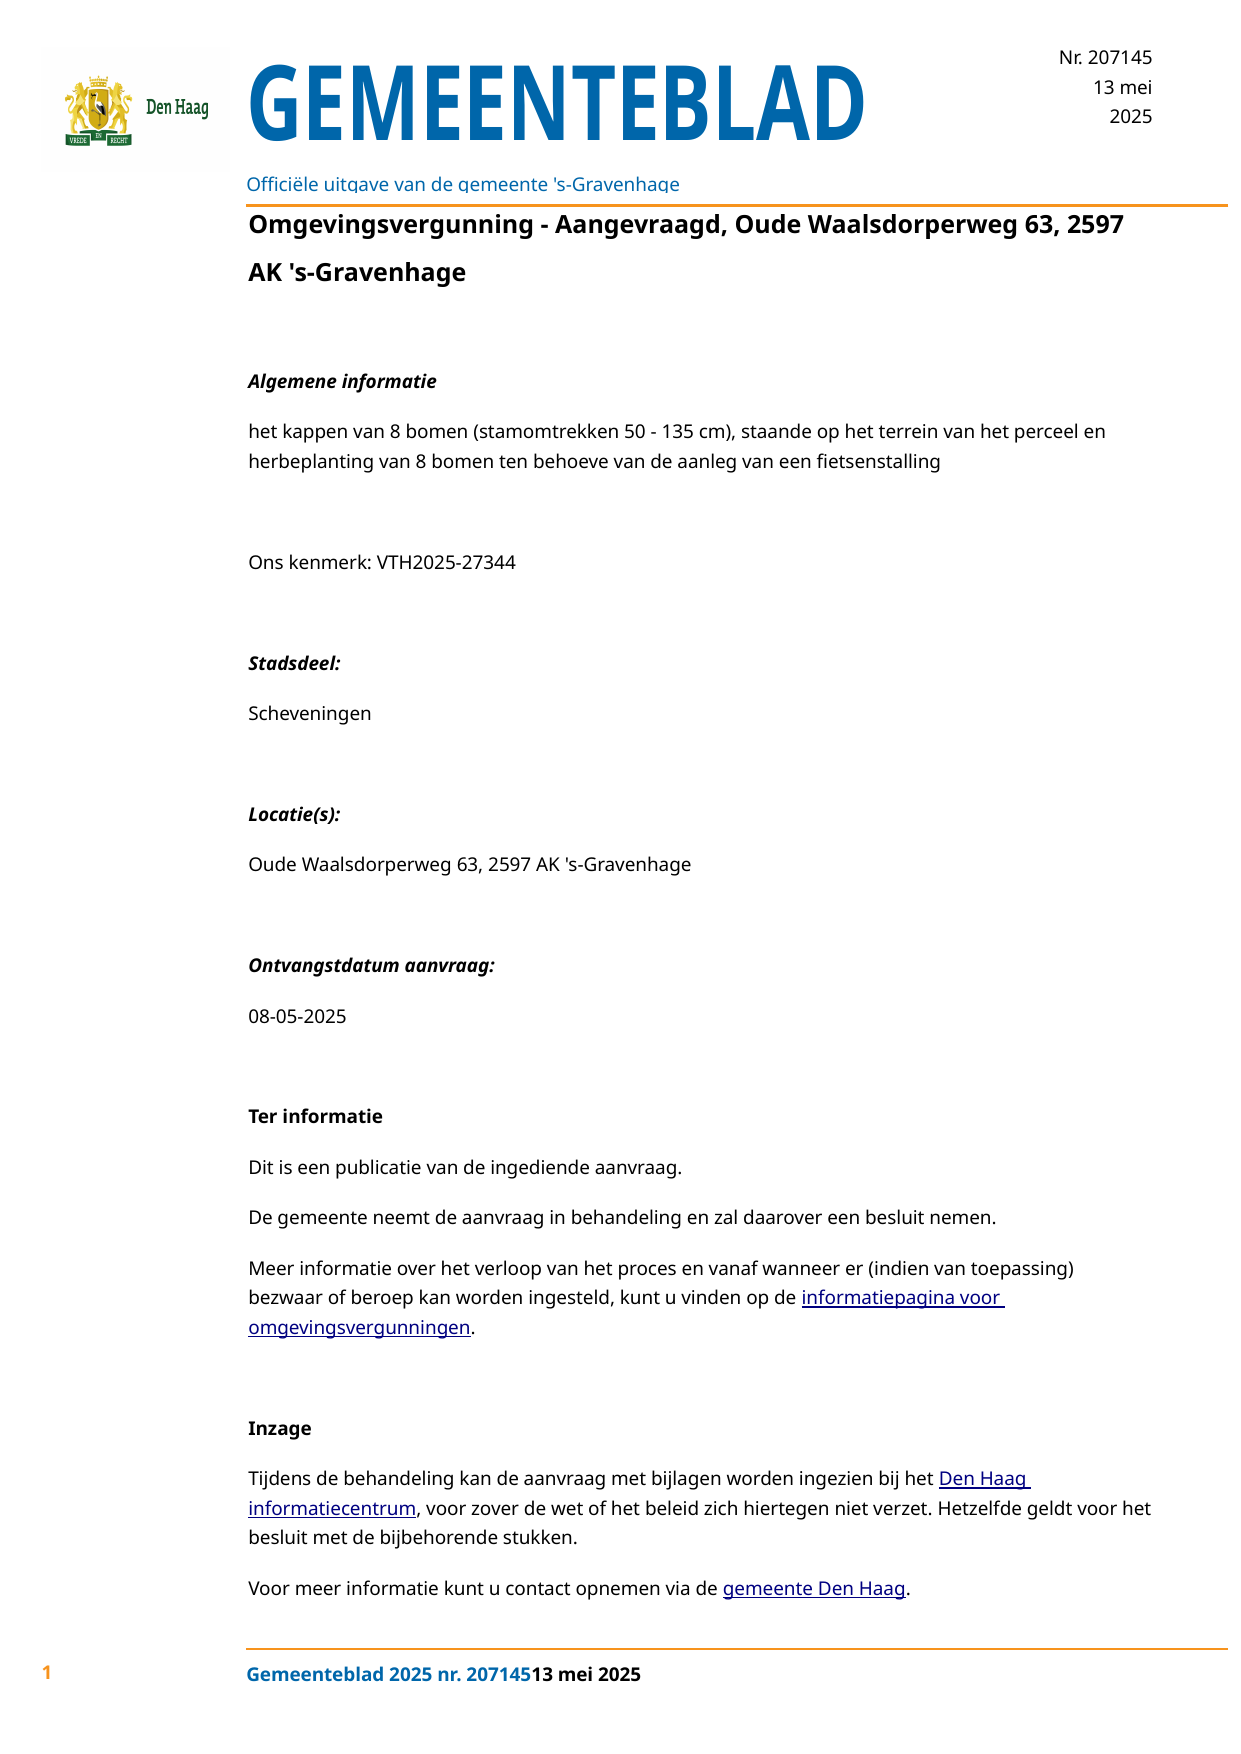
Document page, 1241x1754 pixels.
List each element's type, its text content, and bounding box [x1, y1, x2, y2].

text Locatie(s): [248, 801, 1152, 827]
text het kappen van 8 bomen (stamomtrekken 50 - 135 cm), staande op het terrein van het perceel en herbeplanting van 8 bomen ten behoeve van de aanleg van een fietsenstalling [248, 419, 1152, 474]
text Algemene informatie [248, 368, 1152, 394]
text Ter informatie [248, 1104, 1152, 1129]
text Stadsdeel: [248, 650, 1152, 676]
text Ons kenmerk: VTH2025-27344 [248, 549, 1152, 575]
text Oude Waalsdorperweg 63, 2597 AK 's-Gravenhage [248, 852, 1152, 877]
text Dit is een publicatie van de ingediende aanvraag. [248, 1154, 1152, 1180]
text Scheveningen [248, 700, 1152, 726]
text Meer informatie over het verloop van het proces en vanaf wanneer er (indien van toepassing) bezwaar of beroep kan worden ingesteld, kunt u vinden op de informatiepagina voor omgevingsvergunningen. [248, 1255, 1152, 1340]
text Inzage [248, 1415, 1152, 1441]
text Ontvangstdatum aanvraag: [248, 952, 1152, 978]
text Tijdens de behandeling kan de aanvraag met bijlagen worden ingezien bij het Den Haag informatiecentrum, voor zover de wet of het beleid zich hiertegen niet verzet. Hetzelfde geldt voor het besluit met de bijbehorende stukken. [248, 1465, 1152, 1550]
picture [41, 47, 231, 172]
text Omgevingsvergunning - Aangevraagd, Oude Waalsdorperweg 63, 2597 AK 's-Gravenhage [248, 207, 1152, 288]
text Voor meer informatie kunt u contact opnemen via de gemeente Den Haag. [248, 1575, 1152, 1601]
text De gemeente neemt de aanvraag in behandeling en zal daarover een besluit nemen. [248, 1204, 1152, 1230]
text 08-05-2025 [248, 1003, 1152, 1029]
